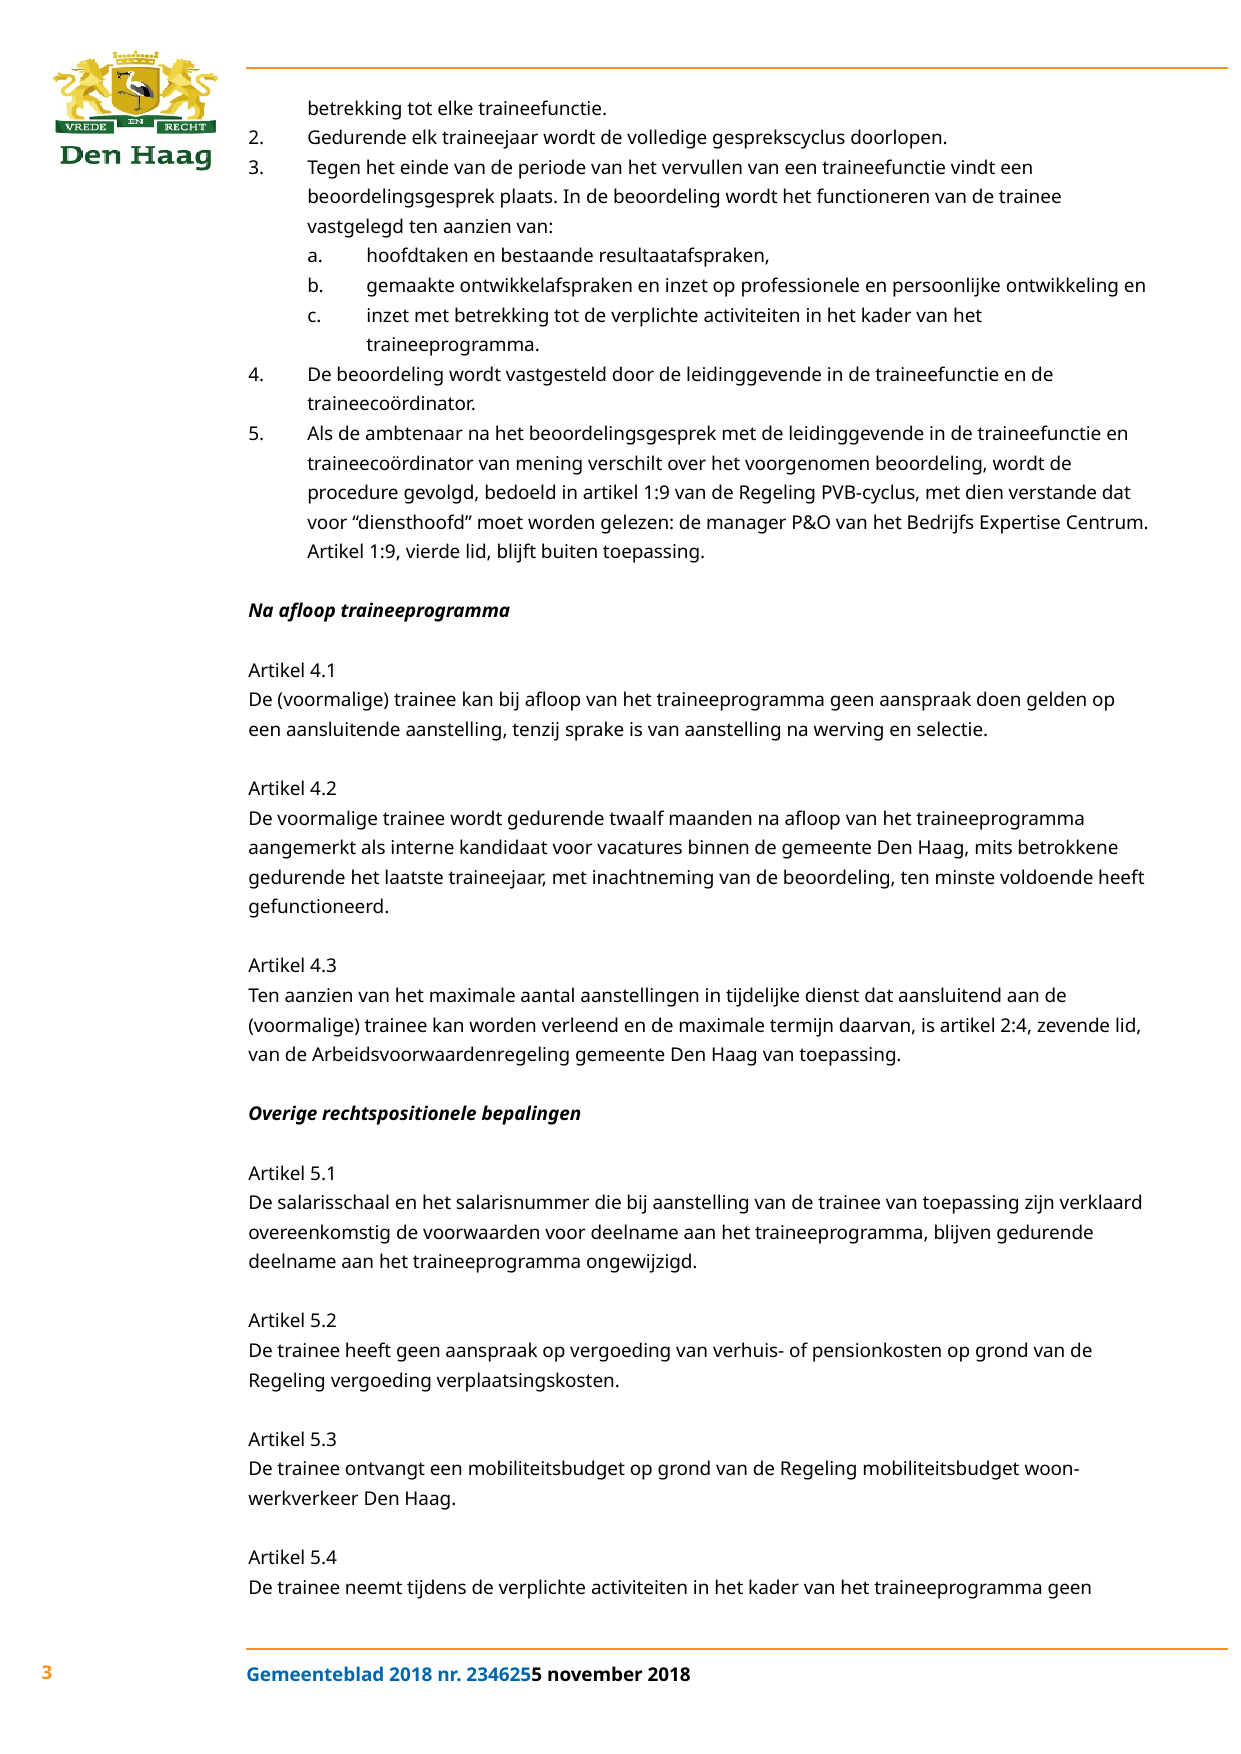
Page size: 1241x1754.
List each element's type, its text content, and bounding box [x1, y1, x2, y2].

text Overige rechtspositionele bepalingen [248, 1101, 1152, 1126]
text De trainee heeft geen aanspraak op vergoeding van verhuis- of pensionkosten op grond van de Regeling vergoeding verplaatsingskosten. [248, 1337, 1152, 1393]
text De voormalige trainee wordt gedurende twaalf maanden na afloop van het traineeprogramma aangemerkt als interne kandidaat voor vacatures binnen de gemeente Den Haag, mits betrokkene gedurende het laatste traineejaar, met inachtneming van de beoordeling, ten minste voldoende heeft gefunctioneerd. [248, 805, 1152, 919]
text Artikel 5.4 [248, 1544, 1152, 1570]
text Ten aanzien van het maximale aantal aanstellingen in tijdelijke dienst dat aansluitend aan de (voormalige) trainee kan worden verleend en de maximale termijn daarvan, is artikel 2:4, zevende lid, van de Arbeidsvoorwaardenregeling gemeente Den Haag van toepassing. [248, 982, 1152, 1067]
list Als de ambtenaar na het beoordelingsgesprek met de leidinggevende in de traineefunctie en traineecoördinator van mening verschilt over het voorgenomen beoordeling, wordt de procedure gevolgd, bedoeld in artikel 1:9 van de Regeling PVB-cyclus, met dien verstande dat voor “diensthoofd” moet worden gelezen: de manager P&O van het Bedrijfs Expertise Centrum. Artikel 1:9, vierde lid, blijft buiten toepassing. [248, 420, 1152, 564]
list inzet met betrekking tot de verplichte activiteiten in het kader van het traineeprogramma. [307, 302, 1152, 357]
list gemaakte ontwikkelafspraken en inzet op professionele en persoonlijke ontwikkeling en [307, 272, 1152, 298]
text Artikel 4.2 [248, 775, 1152, 801]
text De trainee neemt tijdens de verplichte activiteiten in het kader van het traineeprogramma geen [248, 1574, 1152, 1600]
text Artikel 5.2 [248, 1308, 1152, 1333]
text De salarisschaal en het salarisnummer die bij aanstelling van de trainee van toepassing zijn verklaard overeenkomstig de voorwaarden voor deelname aan het traineeprogramma, blijven gedurende deelname aan het traineeprogramma ongewijzigd. [248, 1189, 1152, 1274]
list betrekking tot elke traineefunctie. [248, 95, 1152, 121]
text Artikel 5.1 [248, 1160, 1152, 1186]
text Artikel 4.1 [248, 657, 1152, 683]
list Tegen het einde van de periode van het vervullen van een traineefunctie vindt een beoordelingsgesprek plaats. In de beoordeling wordt het functioneren van de trainee vastgelegd ten aanzien van: [248, 154, 1152, 239]
text Na afloop traineeprogramma [248, 598, 1152, 623]
text De trainee ontvangt een mobiliteitsbudget op grond van de Regeling mobiliteitsbudget woon- werkverkeer Den Haag. [248, 1456, 1152, 1511]
list De beoordeling wordt vastgesteld door de leidinggevende in de traineefunctie en de traineecoördinator. [248, 361, 1152, 416]
text De (voormalige) trainee kan bij afloop van het traineeprogramma geen aanspraak doen gelden op een aansluitende aanstelling, tenzij sprake is van aanstelling na werving en selectie. [248, 686, 1152, 742]
text Artikel 5.3 [248, 1426, 1152, 1452]
picture [41, 47, 231, 172]
list Gedurende elk traineejaar wordt de volledige gesprekscyclus doorlopen. [248, 124, 1152, 150]
text Artikel 4.3 [248, 953, 1152, 978]
list hoofdtaken en bestaande resultaatafspraken, [307, 243, 1152, 268]
